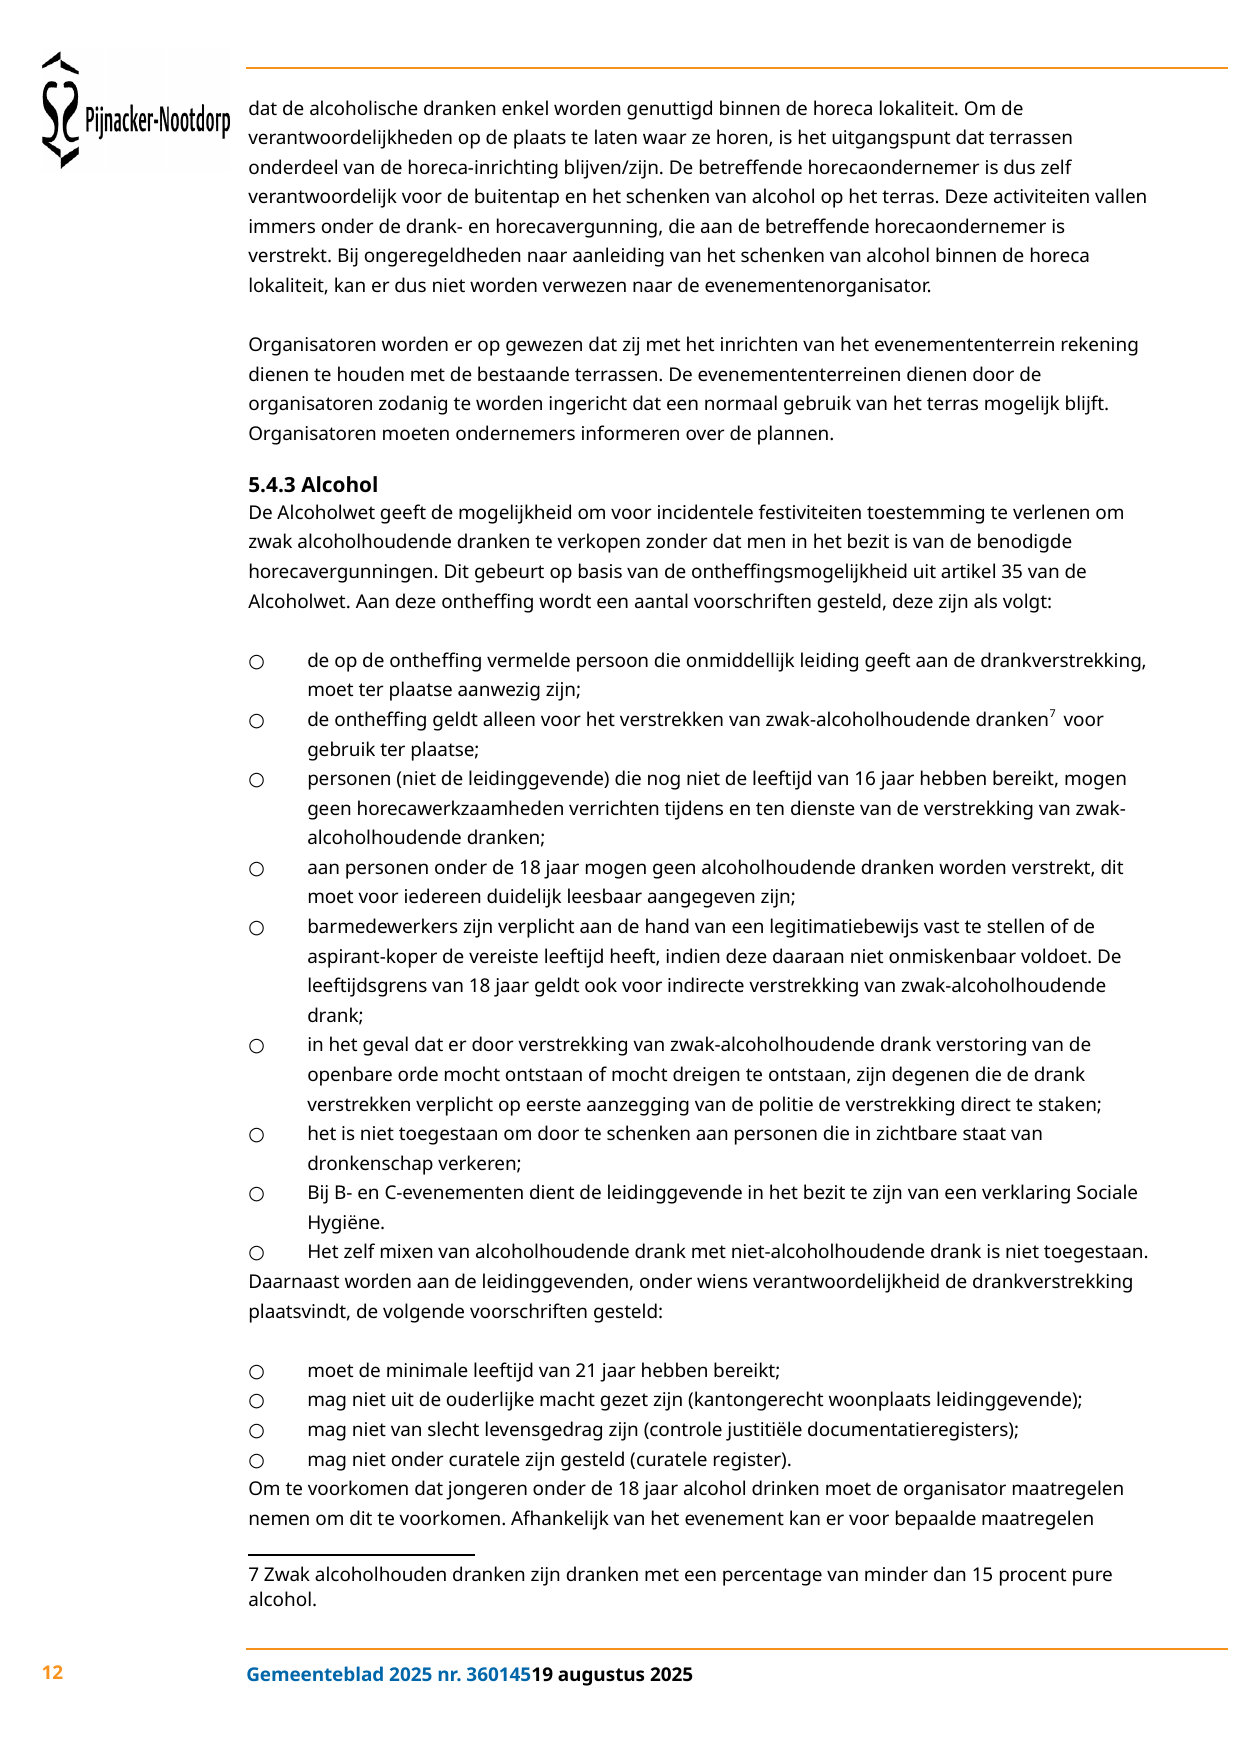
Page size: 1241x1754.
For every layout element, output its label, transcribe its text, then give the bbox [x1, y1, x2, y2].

list in het geval dat er door verstrekking van zwak-alcoholhoudende drank verstoring van de openbare orde mocht ontstaan of mocht dreigen te ontstaan, zijn degenen die de drank verstrekken verplicht op eerste aanzegging van de politie de verstrekking direct te staken; [248, 1032, 1152, 1116]
text 5.4.3 Alcohol [248, 471, 1152, 499]
list aan personen onder de 18 jaar mogen geen alcoholhoudende dranken worden verstrekt, dit moet voor iedereen duidelijk leesbaar aangegeven zijn; [248, 854, 1152, 909]
picture [41, 47, 231, 172]
list mag niet van slecht levensgedrag zijn (controle justitiële documentatieregisters); [248, 1416, 1152, 1442]
list de op de ontheffing vermelde persoon die onmiddellijk leiding geeft aan de drankverstrekking, moet ter plaatse aanwezig zijn; [248, 647, 1152, 702]
list de ontheffing geldt alleen voor het verstrekken van zwak-alcoholhoudende dranken voor gebruik ter plaatse; [248, 706, 1152, 761]
text De Alcoholwet geeft de mogelijkheid om voor incidentele festiviteiten toestemming te verlenen om zwak alcoholhoudende dranken te verkopen zonder dat men in het bezit is van de benodigde horecavergunningen. Dit gebeurt op basis van de ontheffingsmogelijkheid uit artikel 35 van de Alcoholwet. Aan deze ontheffing wordt een aantal voorschriften gesteld, deze zijn als volgt: [248, 499, 1152, 613]
list het is niet toegestaan om door te schenken aan personen die in zichtbare staat van dronkenschap verkeren; [248, 1120, 1152, 1176]
list Het zelf mixen van alcoholhoudende drank met niet-alcoholhoudende drank is niet toegestaan. [248, 1239, 1152, 1264]
list moet de minimale leeftijd van 21 jaar hebben bereikt; [248, 1357, 1152, 1383]
list personen (niet de leidinggevende) die nog niet de leeftijd van 16 jaar hebben bereikt, mogen geen horecawerkzaamheden verrichten tijdens en ten dienste van de verstrekking van zwak-alcoholhoudende dranken; [248, 765, 1152, 850]
text Daarnaast worden aan de leidinggevenden, onder wiens verantwoordelijkheid de drankverstrekking plaatsvindt, de volgende voorschriften gesteld: [248, 1268, 1152, 1323]
list Bij B- en C-evenementen dient de leidinggevende in het bezit te zijn van een verklaring Sociale Hygiëne. [248, 1179, 1152, 1235]
list mag niet uit de ouderlijke macht gezet zijn (kantongerecht woonplaats leidinggevende); [248, 1387, 1152, 1412]
text dat de alcoholische dranken enkel worden genuttigd binnen de horeca lokaliteit. Om de verantwoordelijkheden op de plaats te laten waar ze horen, is het uitgangspunt dat terrassen onderdeel van de horeca-inrichting blijven/zijn. De betreffende horecaondernemer is dus zelf verantwoordelijk voor de buitentap en het schenken van alcohol op het terras. Deze activiteiten vallen immers onder de drank- en horecavergunning, die aan de betreffende horecaondernemer is verstrekt. Bij ongeregeldheden naar aanleiding van het schenken van alcohol binnen de horeca lokaliteit, kan er dus niet worden verwezen naar de evenementenorganisator. [248, 95, 1152, 298]
text Organisatoren worden er op gewezen dat zij met het inrichten van het evenemententerrein rekening dienen te houden met de bestaande terrassen. De evenemententerreinen dienen door de organisatoren zodanig te worden ingericht dat een normaal gebruik van het terras mogelijk blijft. Organisatoren moeten ondernemers informeren over de plannen. [248, 331, 1152, 446]
list mag niet onder curatele zijn gesteld (curatele register). [248, 1446, 1152, 1471]
text Om te voorkomen dat jongeren onder de 18 jaar alcohol drinken moet de organisator maatregelen nemen om dit te voorkomen. Afhankelijk van het evenement kan er voor bepaalde maatregelen [248, 1475, 1152, 1531]
list barmedewerkers zijn verplicht aan de hand van een legitimatiebewijs vast te stellen of de aspirant-koper de vereiste leeftijd heeft, indien deze daaraan niet onmiskenbaar voldoet. De leeftijdsgrens van 18 jaar geldt ook voor indirecte verstrekking van zwak-alcoholhoudende drank; [248, 913, 1152, 1028]
list Zwak alcoholhouden dranken zijn dranken met een percentage van minder dan 15 procent pure alcohol. [248, 1561, 1152, 1612]
